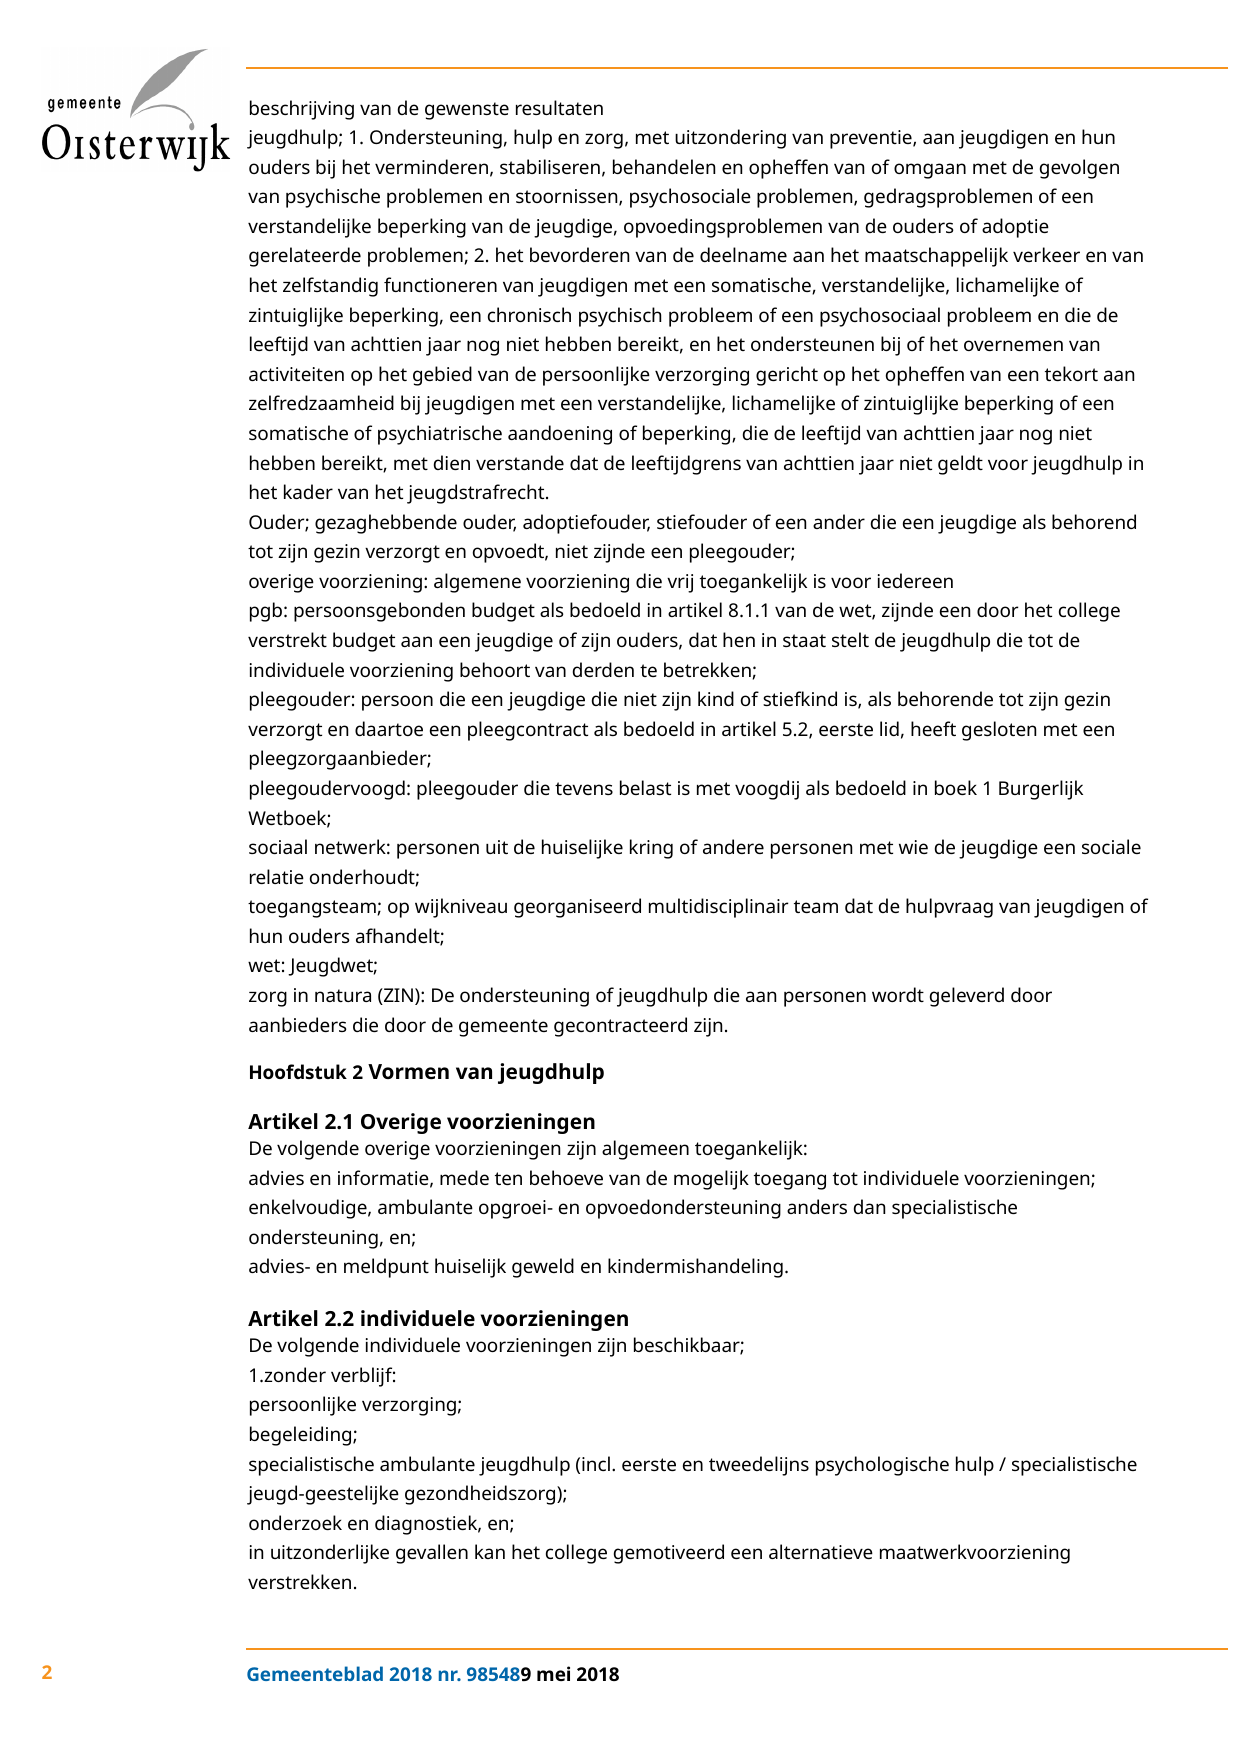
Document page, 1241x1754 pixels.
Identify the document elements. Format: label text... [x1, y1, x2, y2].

text De volgende individuele voorzieningen zijn beschikbaar; [248, 1332, 1152, 1358]
text sociaal netwerk: personen uit de huiselijke kring of andere personen met wie de jeugdige een sociale relatie onderhoudt; [248, 834, 1152, 890]
text De volgende overige voorzieningen zijn algemeen toegankelijk: [248, 1135, 1152, 1161]
text pleegouder: persoon die een jeugdige die niet zijn kind of stiefkind is, als behorende tot zijn gezin verzorgt en daartoe een pleegcontract als bedoeld in artikel 5.2, eerste lid, heeft gesloten met een pleegzorgaanbieder; [248, 686, 1152, 771]
text persoonlijke verzorging; [248, 1392, 1152, 1417]
text advies en informatie, mede ten behoeve van de mogelijk toegang tot individuele voorzieningen; [248, 1165, 1152, 1191]
text overige voorziening: algemene voorziening die vrij toegankelijk is voor iedereen [248, 568, 1152, 594]
text toegangsteam; op wijkniveau georganiseerd multidisciplinair team dat de hulpvraag van jeugdigen of hun ouders afhandelt; [248, 893, 1152, 949]
text zorg in natura (ZIN): De ondersteuning of jeugdhulp die aan personen wordt geleverd door aanbieders die door de gemeente gecontracteerd zijn. [248, 982, 1152, 1038]
text advies- en meldpunt huiselijk geweld en kindermishandeling. [248, 1253, 1152, 1279]
text beschrijving van de gewenste resultaten [248, 95, 1152, 121]
text in uitzonderlijke gevallen kan het college gemotiveerd een alternatieve maatwerkvoorziening verstrekken. [248, 1539, 1152, 1595]
text enkelvoudige, ambulante opgroei- en opvoedondersteuning anders dan specialistische ondersteuning, en; [248, 1194, 1152, 1250]
text onderzoek en diagnostiek, en; [248, 1510, 1152, 1536]
text Artikel 2.2 individuele voorzieningen [248, 1304, 1152, 1332]
text jeugdhulp; 1. Ondersteuning, hulp en zorg, met uitzondering van preventie, aan jeugdigen en hun ouders bij het verminderen, stabiliseren, behandelen en opheffen van of omgaan met de gevolgen van psychische problemen en stoornissen, psychosociale problemen, gedragsproblemen of een verstandelijke beperking van de jeugdige, opvoedingsproblemen van de ouders of adoptie gerelateerde problemen; 2. het bevorderen van de deelname aan het maatschappelijk verkeer en van het zelfstandig functioneren van jeugdigen met een somatische, verstandelijke, lichamelijke of zintuiglijke beperking, een chronisch psychisch probleem of een psychosociaal probleem en die de leeftijd van achttien jaar nog niet hebben bereikt, en het ondersteunen bij of het overnemen van activiteiten op het gebied van de persoonlijke verzorging gericht op het opheffen van een tekort aan zelfredzaamheid bij jeugdigen met een verstandelijke, lichamelijke of zintuiglijke beperking of een somatische of psychiatrische aandoening of beperking, die de leeftijd van achttien jaar nog niet hebben bereikt, met dien verstande dat de leeftijdgrens van achttien jaar niet geldt voor jeugdhulp in het kader van het jeugdstrafrecht. [248, 124, 1152, 505]
text pleegoudervoogd: pleegouder die tevens belast is met voogdij als bedoeld in boek 1 Burgerlijk Wetboek; [248, 775, 1152, 831]
text Hoofdstuk 2 Vormen van jeugdhulp [248, 1057, 1152, 1086]
text Ouder; gezaghebbende ouder, adoptiefouder, stiefouder of een ander die een jeugdige als behorend tot zijn gezin verzorgt en opvoedt, niet zijnde een pleegouder; [248, 509, 1152, 564]
text wet: Jeugdwet; [248, 953, 1152, 978]
text pgb: persoonsgebonden budget als bedoeld in artikel 8.1.1 van de wet, zijnde een door het college verstrekt budget aan een jeugdige of zijn ouders, dat hen in staat stelt de jeugdhulp die tot de individuele voorziening behoort van derden te betrekken; [248, 598, 1152, 683]
text 1.zonder verblijf: [248, 1362, 1152, 1388]
text specialistische ambulante jeugdhulp (incl. eerste en tweedelijns psychologische hulp / specialistische jeugd-geestelijke gezondheidszorg); [248, 1451, 1152, 1506]
picture [41, 47, 231, 172]
text Artikel 2.1 Overige voorzieningen [248, 1107, 1152, 1135]
text begeleiding; [248, 1421, 1152, 1447]
